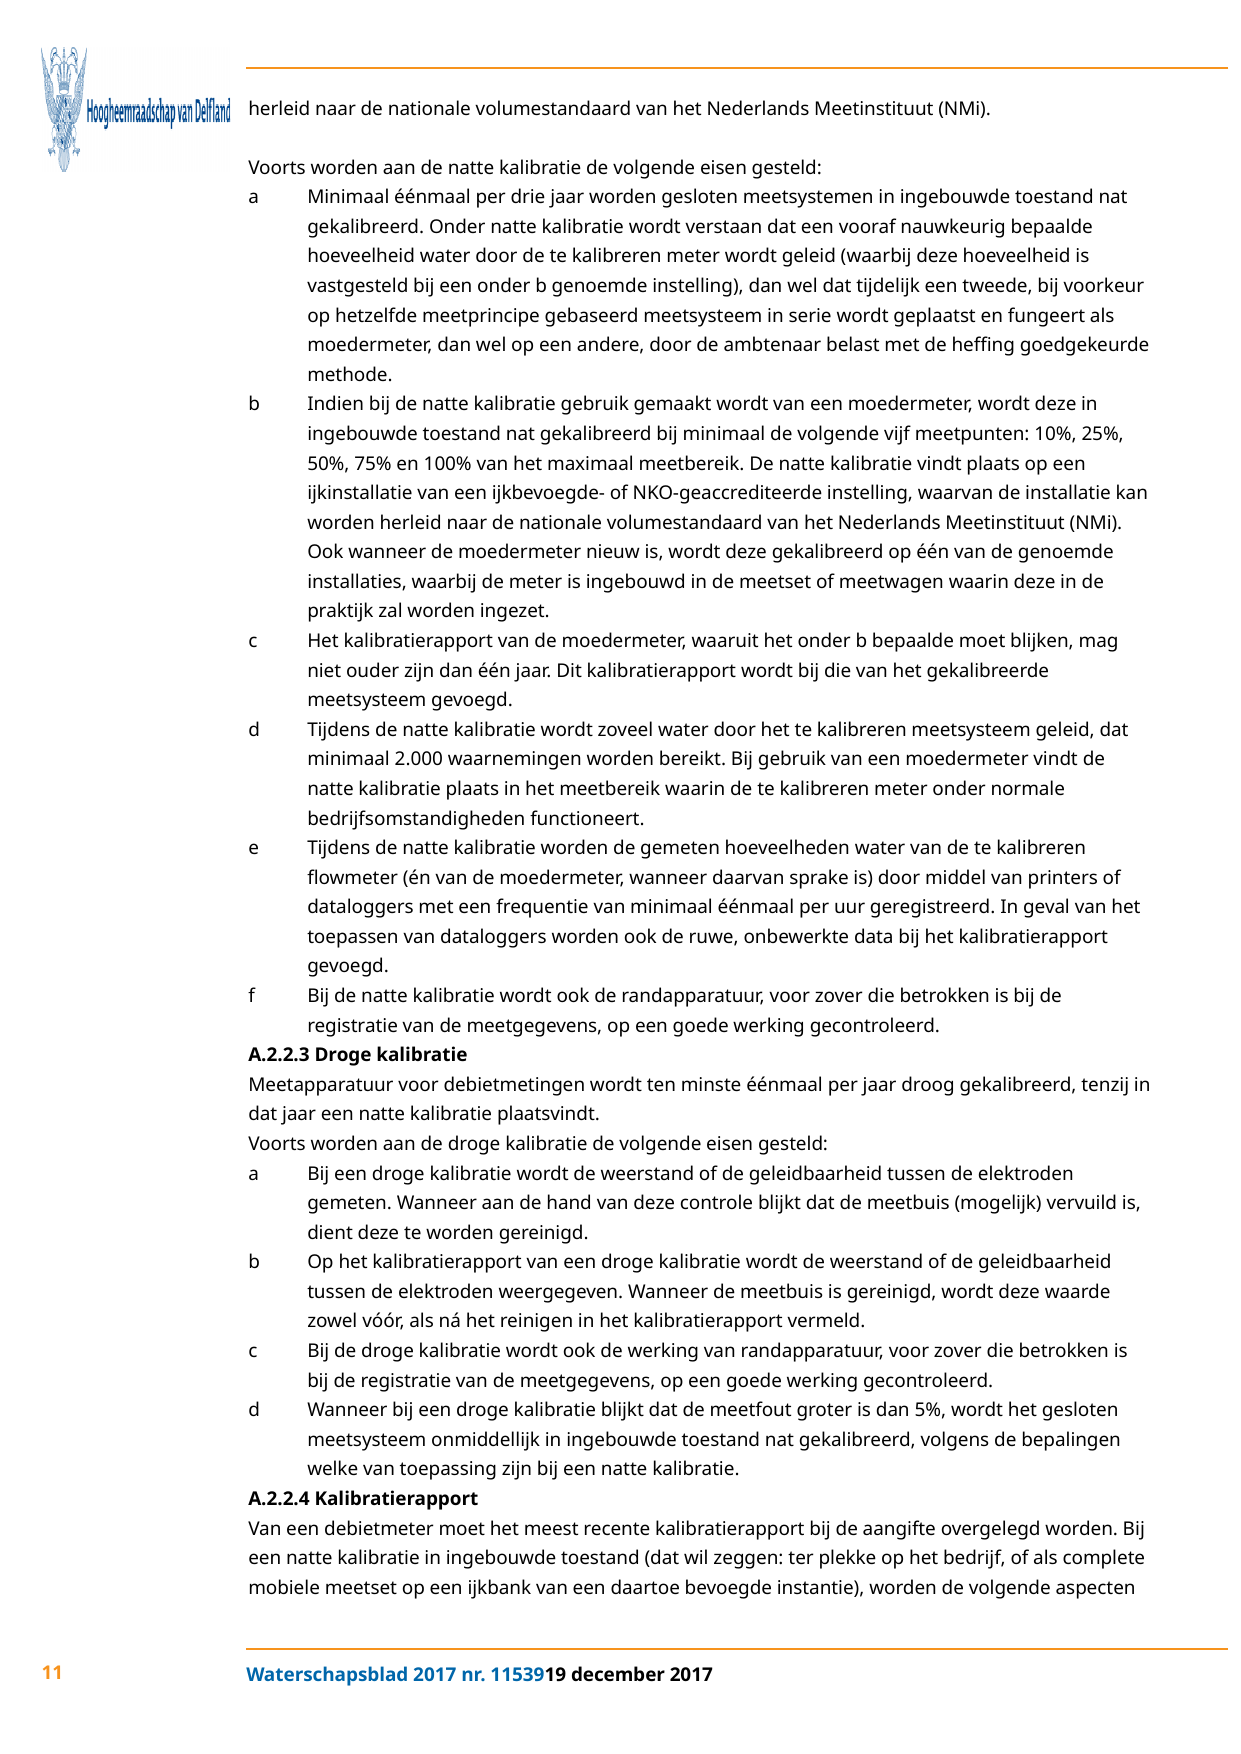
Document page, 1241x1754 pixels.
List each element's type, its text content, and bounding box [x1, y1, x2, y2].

list Tijdens de natte kalibratie wordt zoveel water door het te kalibreren meetsysteem geleid, dat minimaal 2.000 waarnemingen worden bereikt. Bij gebruik van een moedermeter vindt de natte kalibratie plaats in het meetbereik waarin de te kalibreren meter onder normale bedrijfsomstandigheden functioneert. [248, 716, 1152, 831]
list Indien bij de natte kalibratie gebruik gemaakt wordt van een moedermeter, wordt deze in ingebouwde toestand nat gekalibreerd bij minimaal de volgende vijf meetpunten: 10%, 25%, 50%, 75% en 100% van het maximaal meetbereik. De natte kalibratie vindt plaats op een ijkinstallatie van een ijkbevoegde- of NKO-geaccrediteerde instelling, waarvan de installatie kan worden herleid naar de nationale volumestandaard van het Nederlands Meetinstituut (NMi). Ook wanneer de moedermeter nieuw is, wordt deze gekalibreerd op één van de genoemde installaties, waarbij de meter is ingebouwd in de meetset of meetwagen waarin deze in de praktijk zal worden ingezet. [248, 391, 1152, 623]
text Voorts worden aan de natte kalibratie de volgende eisen gesteld: [248, 154, 1152, 180]
list Wanneer bij een droge kalibratie blijkt dat de meetfout groter is dan 5%, wordt het gesloten meetsysteem onmiddellijk in ingebouwde toestand nat gekalibreerd, volgens de bepalingen welke van toepassing zijn bij een natte kalibratie. [248, 1396, 1152, 1481]
list Tijdens de natte kalibratie worden de gemeten hoeveelheden water van de te kalibreren flowmeter (én van de moedermeter, wanneer daarvan sprake is) door middel van printers of dataloggers met een frequentie van minimaal éénmaal per uur geregistreerd. In geval van het toepassen van dataloggers worden ook de ruwe, onbewerkte data bij het kalibratierapport gevoegd. [248, 834, 1152, 978]
list Het kalibratierapport van de moedermeter, waaruit het onder b bepaalde moet blijken, mag niet ouder zijn dan één jaar. Dit kalibratierapport wordt bij die van het gekalibreerde meetsysteem gevoegd. [248, 627, 1152, 712]
list Minimaal éénmaal per drie jaar worden gesloten meetsystemen in ingebouwde toestand nat gekalibreerd. Onder natte kalibratie wordt verstaan dat een vooraf nauwkeurig bepaalde hoeveelheid water door de te kalibreren meter wordt geleid (waarbij deze hoeveelheid is vastgesteld bij een onder b genoemde instelling), dan wel dat tijdelijk een tweede, bij voorkeur op hetzelfde meetprincipe gebaseerd meetsysteem in serie wordt geplaatst en fungeert als moedermeter, dan wel op een andere, door de ambtenaar belast met de heffing goedgekeurde methode. [248, 183, 1152, 387]
list Op het kalibratierapport van een droge kalibratie wordt de weerstand of de geleidbaarheid tussen de elektroden weergegeven. Wanneer de meetbuis is gereinigd, wordt deze waarde zowel vóór, als ná het reinigen in het kalibratierapport vermeld. [248, 1248, 1152, 1333]
text Meetapparatuur voor debietmetingen wordt ten minste éénmaal per jaar droog gekalibreerd, tenzij in dat jaar een natte kalibratie plaatsvindt. [248, 1071, 1152, 1126]
text A.2.2.3 Droge kalibratie [248, 1041, 1152, 1067]
list Bij een droge kalibratie wordt de weerstand of de geleidbaarheid tussen de elektroden gemeten. Wanneer aan de hand van deze controle blijkt dat de meetbuis (mogelijk) vervuild is, dient deze te worden gereinigd. [248, 1160, 1152, 1245]
picture [41, 47, 231, 172]
text Voorts worden aan de droge kalibratie de volgende eisen gesteld: [248, 1130, 1152, 1156]
list Bij de natte kalibratie wordt ook de randapparatuur, voor zover die betrokken is bij de registratie van de meetgegevens, op een goede werking gecontroleerd. [248, 982, 1152, 1038]
text A.2.2.4 Kalibratierapport [248, 1485, 1152, 1511]
text Van een debietmeter moet het meest recente kalibratierapport bij de aangifte overgelegd worden. Bij een natte kalibratie in ingebouwde toestand (dat wil zeggen: ter plekke op het bedrijf, of als complete mobiele meetset op een ijkbank van een daartoe bevoegde instantie), worden de volgende aspecten [248, 1515, 1152, 1600]
text herleid naar de nationale volumestandaard van het Nederlands Meetinstituut (NMi). [248, 95, 1152, 121]
list Bij de droge kalibratie wordt ook de werking van randapparatuur, voor zover die betrokken is bij de registratie van de meetgegevens, op een goede werking gecontroleerd. [248, 1337, 1152, 1393]
